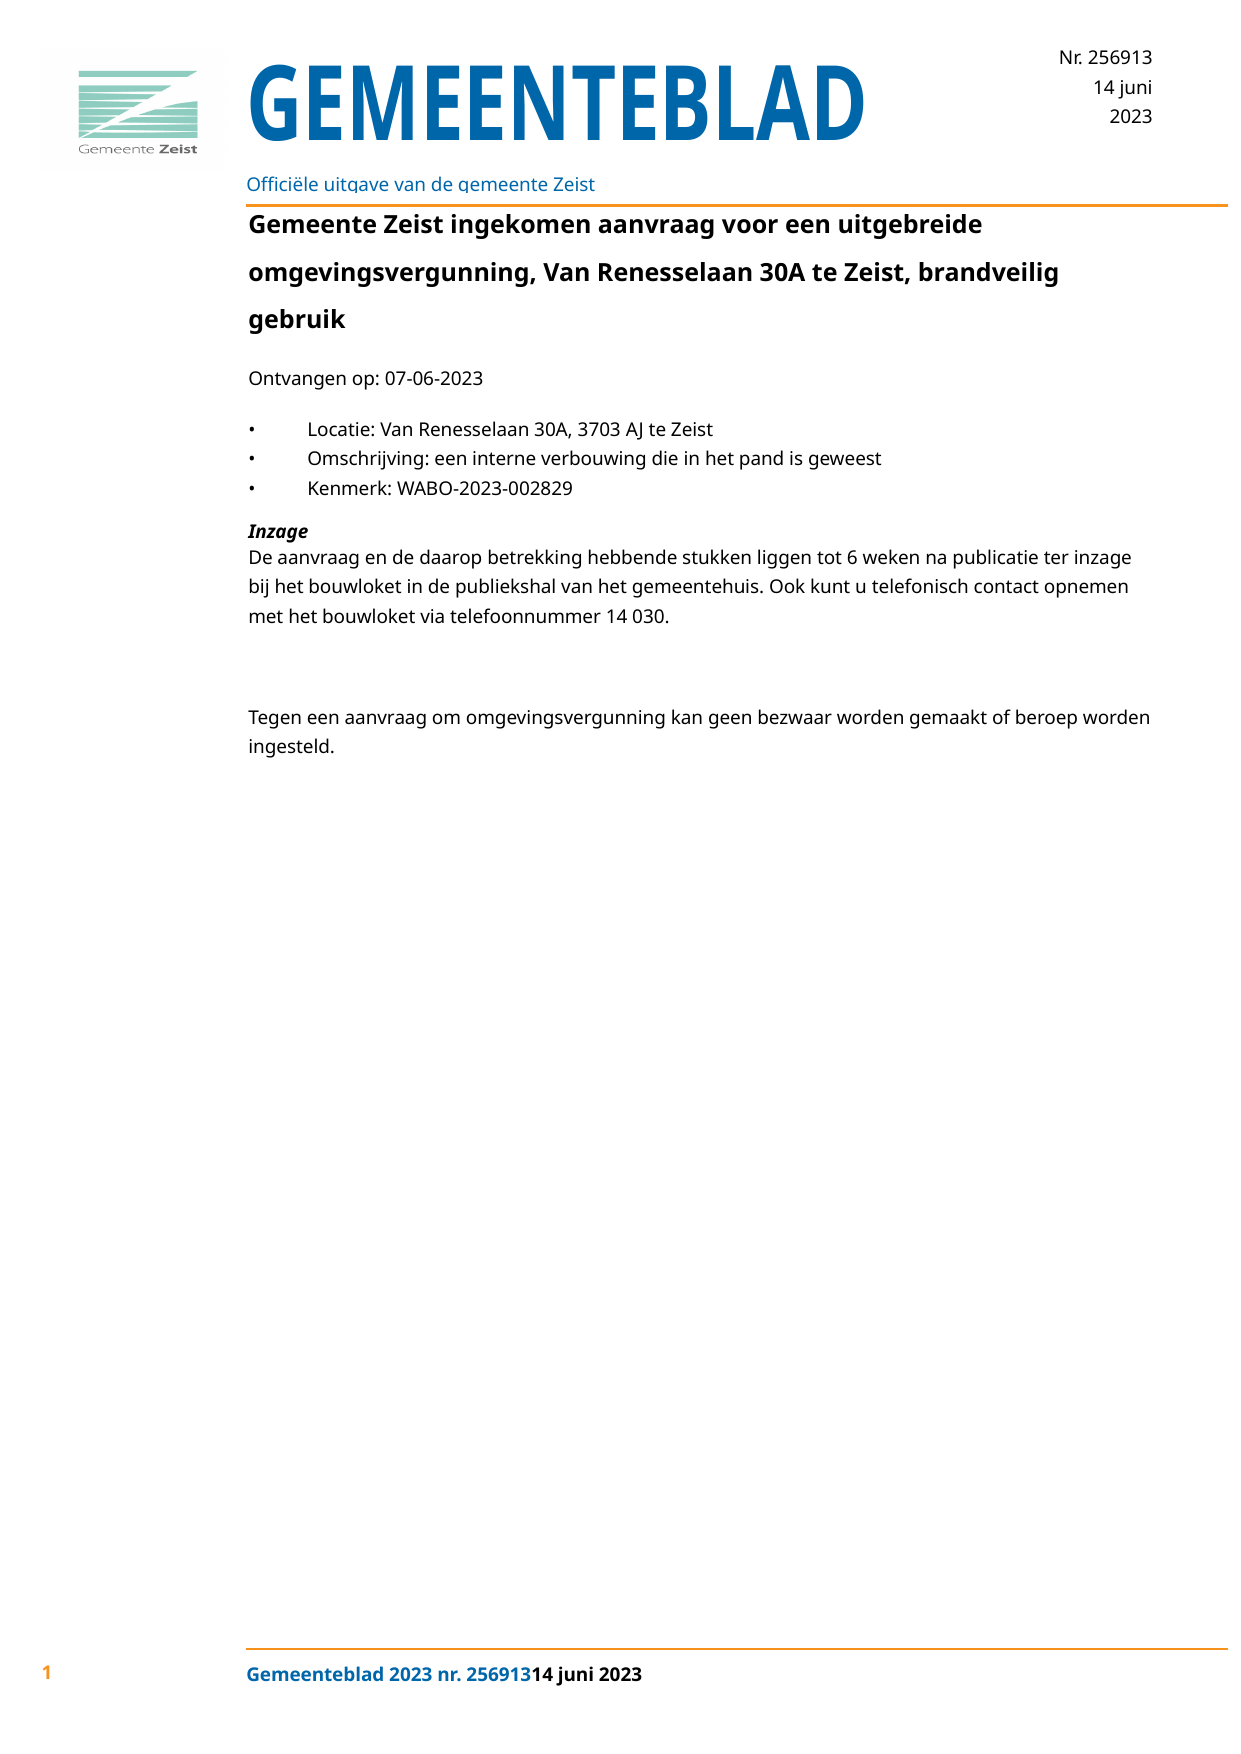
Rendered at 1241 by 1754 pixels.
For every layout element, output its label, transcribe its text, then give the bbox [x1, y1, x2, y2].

text Gemeente Zeist ingekomen aanvraag voor een uitgebreide omgevingsvergunning, Van Renesselaan 30A te Zeist, brandveilig gebruik [248, 207, 1152, 336]
text Inzage [248, 518, 1152, 544]
list Omschrijving: een interne verbouwing die in het pand is geweest [248, 446, 1152, 471]
text Tegen een aanvraag om omgevingsvergunning kan geen bezwaar worden gemaakt of beroep worden ingesteld. [248, 704, 1152, 759]
list Kenmerk: WABO-2023-002829 [248, 475, 1152, 501]
picture [41, 47, 231, 172]
text Ontvangen op: 07-06-2023 [248, 366, 1152, 391]
list Locatie: Van Renesselaan 30A, 3703 AJ te Zeist [248, 416, 1152, 442]
text De aanvraag en de daarop betrekking hebbende stukken liggen tot 6 weken na publicatie ter inzage bij het bouwloket in de publiekshal van het gemeentehuis. Ook kunt u telefonisch contact opnemen met het bouwloket via telefoonnummer 14 030. [248, 544, 1152, 629]
